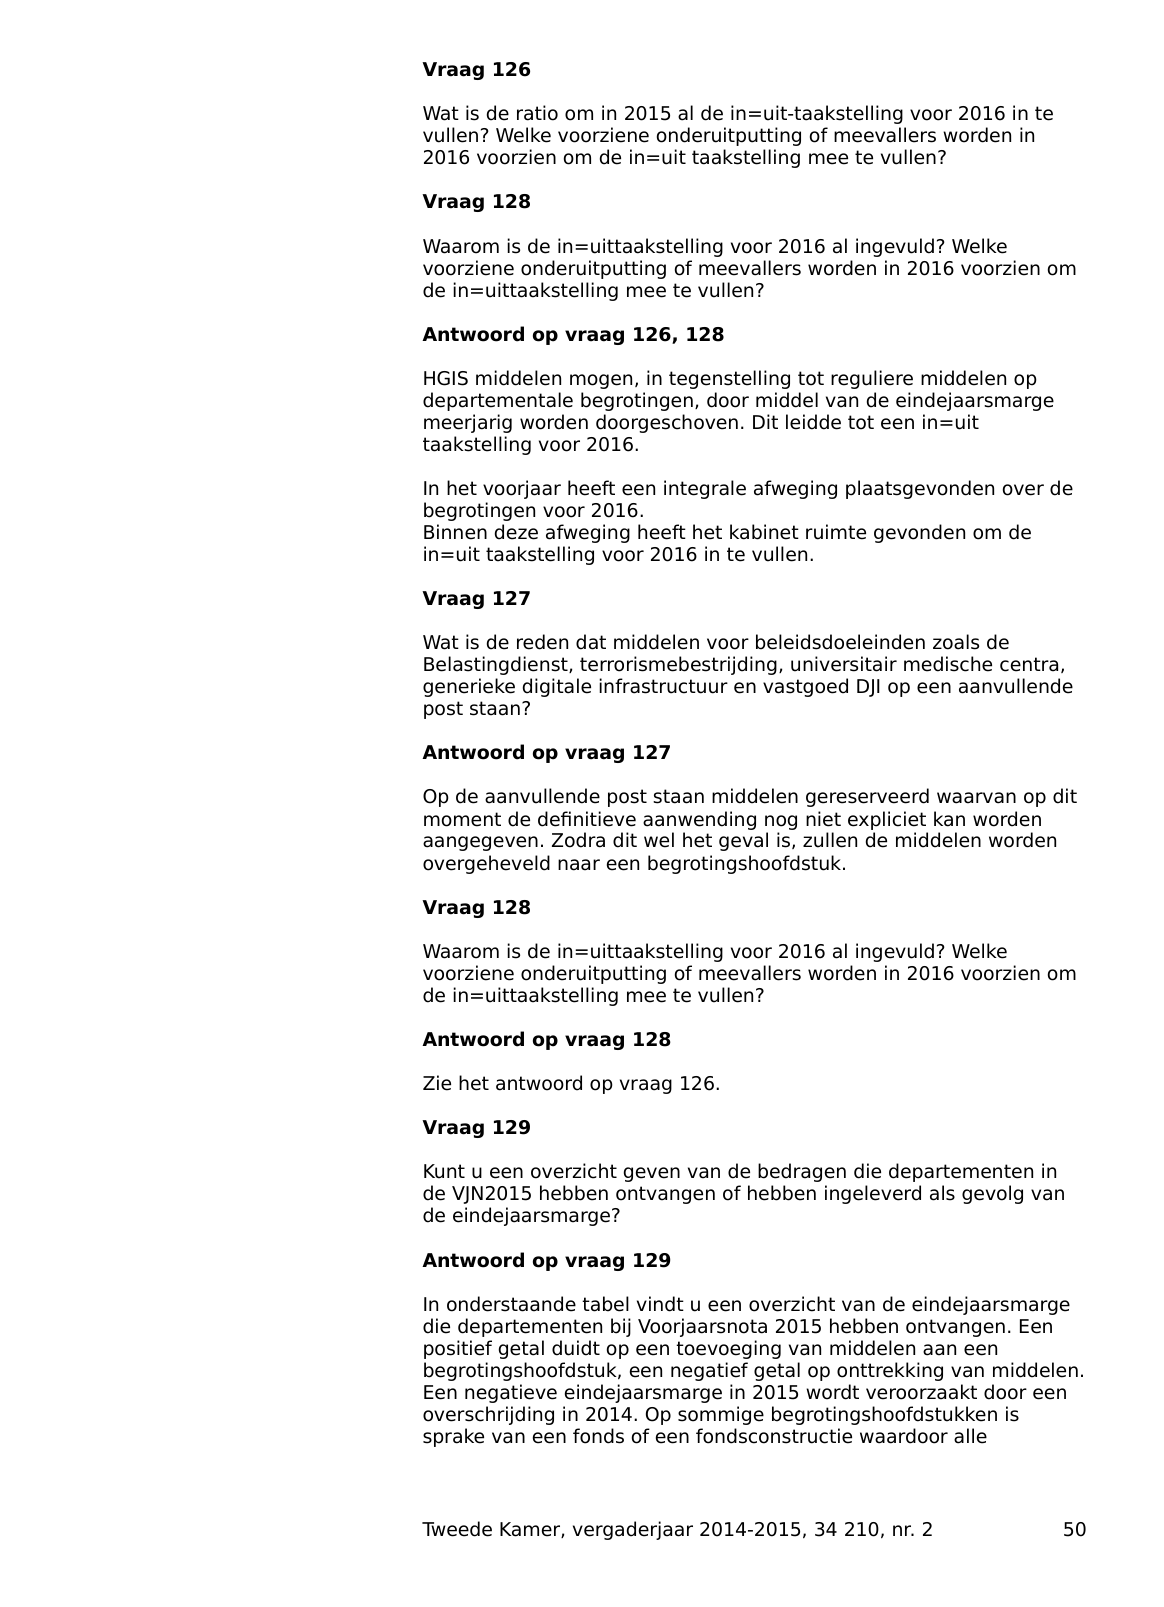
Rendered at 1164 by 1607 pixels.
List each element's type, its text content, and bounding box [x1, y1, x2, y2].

text Waarom is de in=uittaakstelling voor 2016 al ingevuld? Welke voorziene onderuitputting of meevallers worden in 2016 voorzien om de in=uittaakstelling mee te vullen? [422, 236, 1087, 301]
subtitle Vraag 127 [422, 588, 1087, 610]
text In onderstaande tabel vindt u een overzicht van de eindejaarsmarge die departementen bij Voorjaarsnota 2015 hebben ontvangen. Een positief getal duidt op een toevoeging van middelen aan een begrotingshoofdstuk, een negatief getal op onttrekking van middelen. Een negatieve eindejaarsmarge in 2015 wordt veroorzaakt door een overschrijding in 2014. Op sommige begrotingshoofdstukken is sprake van een fonds of een fondsconstructie waardoor alle [422, 1294, 1087, 1447]
subtitle Antwoord op vraag 126, 128 [422, 324, 1087, 346]
text Kunt u een overzicht geven van de bedragen die departementen in de VJN2015 hebben ontvangen of hebben ingeleverd als gevolg van de eindejaarsmarge? [422, 1161, 1087, 1227]
text Binnen deze afweging heeft het kabinet ruimte gevonden om de in=uit taakstelling voor 2016 in te vullen. [422, 522, 1087, 566]
subtitle Vraag 129 [422, 1117, 1087, 1139]
text Wat is de reden dat middelen voor beleidsdoeleinden zoals de Belastingdienst, terrorismebestrijding, universitair medische centra, generieke digitale infrastructuur en vastgoed DJI op een aanvullende post staan? [422, 632, 1087, 720]
subtitle Vraag 126 [422, 59, 1087, 81]
text Zie het antwoord op vraag 126. [422, 1073, 1087, 1095]
subtitle Antwoord op vraag 128 [422, 1029, 1087, 1051]
subtitle Vraag 128 [422, 191, 1087, 213]
text In het voorjaar heeft een integrale afweging plaatsgevonden over de begrotingen voor 2016. [422, 478, 1087, 522]
text Op de aanvullende post staan middelen gereserveerd waarvan op dit moment de definitieve aanwending nog niet expliciet kan worden aangegeven. Zodra dit wel het geval is, zullen de middelen worden overgeheveld naar een begrotingshoofdstuk. [422, 786, 1087, 874]
subtitle Antwoord op vraag 129 [422, 1249, 1087, 1271]
text HGIS middelen mogen, in tegenstelling tot reguliere middelen op departementale begrotingen, door middel van de eindejaarsmarge meerjarig worden doorgeschoven. Dit leidde tot een in=uit taakstelling voor 2016. [422, 368, 1087, 456]
subtitle Antwoord op vraag 127 [422, 742, 1087, 764]
text Wat is de ratio om in 2015 al de in=uit-taakstelling voor 2016 in te vullen? Welke voorziene onderuitputting of meevallers worden in 2016 voorzien om de in=uit taakstelling mee te vullen? [422, 103, 1087, 169]
subtitle Vraag 128 [422, 897, 1087, 918]
text Waarom is de in=uittaakstelling voor 2016 al ingevuld? Welke voorziene onderuitputting of meevallers worden in 2016 voorzien om de in=uittaakstelling mee te vullen? [422, 941, 1087, 1007]
